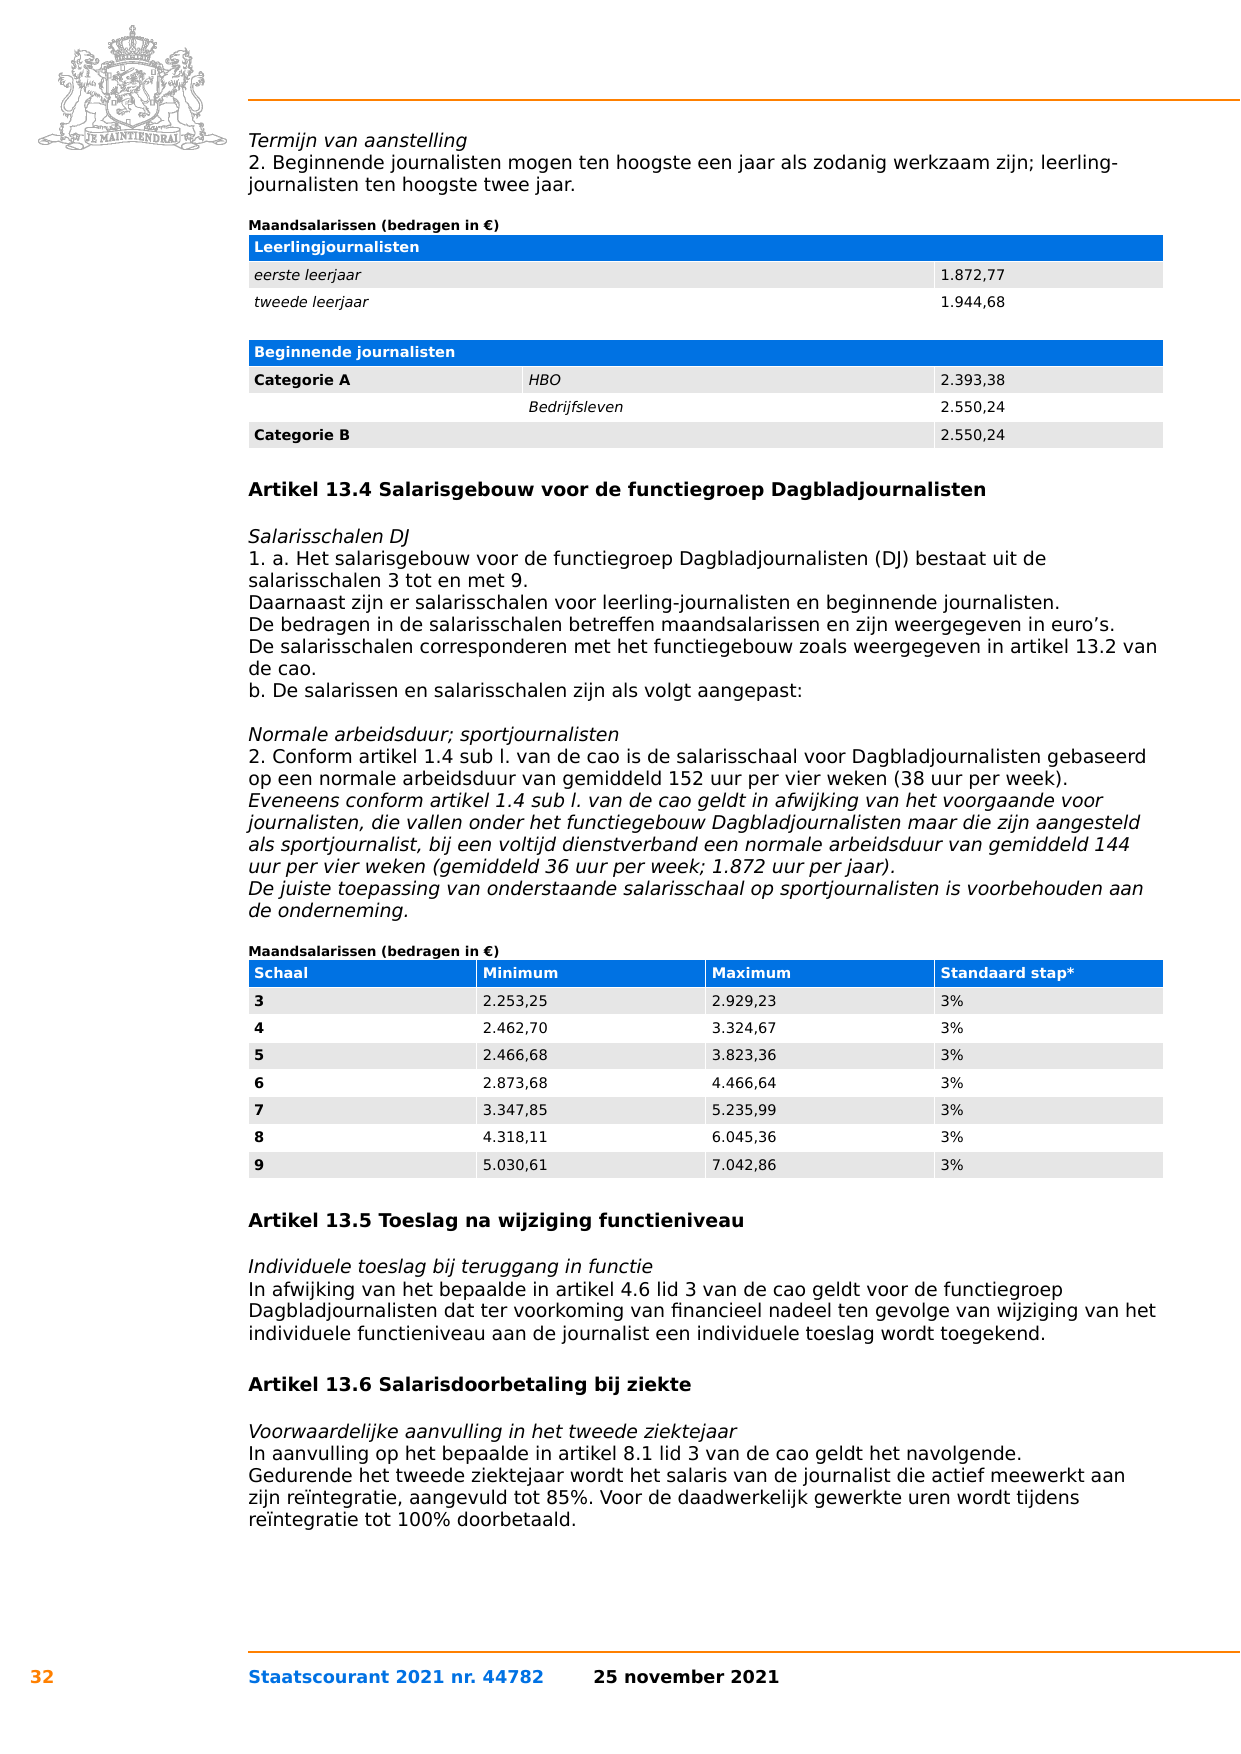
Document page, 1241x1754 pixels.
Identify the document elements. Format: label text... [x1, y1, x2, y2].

text De bedragen in de salarisschalen betreffen maandsalarissen en zijn weergegeven in euro’s. [248, 614, 1163, 636]
text In afwijking van het bepaalde in artikel 4.6 lid 3 van de cao geldt voor de functiegroep Dagbladjournalisten dat ter voorkoming van financieel nadeel ten gevolge van wijziging van het individuele functieniveau aan de journalist een individuele toeslag wordt toegekend. [248, 1278, 1163, 1344]
table_cell 3 [249, 988, 476, 1014]
table_cell 7 [249, 1097, 476, 1124]
table_cell 3% [935, 1043, 1163, 1069]
table_cell 4.466,64 [706, 1070, 934, 1096]
table_cell 3.823,36 [706, 1043, 934, 1069]
table_header Beginnende journalisten [249, 340, 1163, 366]
text Daarnaast zijn er salarisschalen voor leerling-journalisten en beginnende journalisten. [248, 592, 1163, 614]
table_cell 5.030,61 [477, 1152, 705, 1178]
subtitle Artikel 13.5 Toeslag na wijziging functieniveau [248, 1209, 1163, 1231]
picture [38, 25, 227, 150]
table_cell 2.462,70 [477, 1015, 705, 1041]
table_cell 8 [249, 1125, 476, 1151]
table_cell 2.253,25 [477, 988, 705, 1014]
table_header Maandsalarissen (bedragen in €) [248, 944, 1163, 959]
table_cell 3% [935, 988, 1163, 1014]
table_cell 2.929,23 [706, 988, 934, 1014]
table_cell 4.318,11 [477, 1125, 705, 1151]
table_cell tweede leerjaar [249, 289, 934, 316]
table_cell 6.045,36 [706, 1125, 934, 1151]
table_cell 4 [249, 1015, 476, 1041]
text Eveneens conform artikel 1.4 sub l. van de cao geldt in afwijking van het voorgaande voor journalisten, die vallen onder het functiegebouw Dagbladjournalisten maar die zijn aangesteld als sportjournalist, bij een voltijd dienstverband een normale arbeidsduur van gemiddeld 144 uur per vier weken (gemiddeld 36 uur per week; 1.872 uur per jaar). [248, 790, 1163, 878]
subtitle Individuele toeslag bij teruggang in functie [248, 1256, 1163, 1278]
table_cell 1.872,77 [935, 262, 1163, 288]
table_cell 6 [249, 1070, 476, 1096]
text 2. Beginnende journalisten mogen ten hoogste een jaar als zodanig werkzaam zijn; leerling-journalisten ten hoogste twee jaar. [248, 152, 1163, 196]
subtitle Termijn van aanstelling [248, 130, 1163, 152]
text De salarisschalen corresponderen met het functiegebouw zoals weergegeven in artikel 13.2 van de cao. [248, 636, 1163, 680]
table_cell 5.235,99 [706, 1097, 934, 1124]
table_cell eerste leerjaar [249, 262, 934, 288]
subtitle Voorwaardelijke aanvulling in het tweede ziektejaar [248, 1421, 1163, 1443]
text 1. a. Het salarisgebouw voor de functiegroep Dagbladjournalisten (DJ) bestaat uit de salarisschalen 3 tot en met 9. [248, 548, 1163, 592]
subtitle Artikel 13.4 Salarisgebouw voor de functiegroep Dagbladjournalisten [248, 479, 1163, 501]
table_cell Minimum [477, 960, 705, 987]
text b. De salarissen en salarisschalen zijn als volgt aangepast: [248, 680, 1163, 702]
table_cell 7.042,86 [706, 1152, 934, 1178]
table_cell Bedrijfsleven [523, 394, 934, 421]
table_cell [249, 394, 522, 421]
subtitle Normale arbeidsduur; sportjournalisten [248, 724, 1163, 746]
subtitle Salarisschalen DJ [248, 526, 1163, 548]
table_cell Leerlingjournalisten [249, 235, 1163, 261]
table_cell 3% [935, 1097, 1163, 1124]
text In aanvulling op het bepaalde in artikel 8.1 lid 3 van de cao geldt het navolgende. [248, 1443, 1163, 1465]
table_header Maandsalarissen (bedragen in €) [248, 218, 1163, 233]
table_cell Categorie B [249, 422, 934, 448]
text Gedurende het tweede ziektejaar wordt het salaris van de journalist die actief meewerkt aan zijn reïntegratie, aangevuld tot 85%. Voor de daadwerkelijk gewerkte uren wordt tijdens reïntegratie tot 100% doorbetaald. [248, 1465, 1163, 1531]
table_cell 1.944,68 [935, 289, 1163, 316]
table_cell 5 [249, 1043, 476, 1069]
table_cell 3% [935, 1125, 1163, 1151]
table_cell 3.324,67 [706, 1015, 934, 1041]
text De juiste toepassing van onderstaande salarisschaal op sportjournalisten is voorbehouden aan de onderneming. [248, 878, 1163, 922]
table_cell Schaal [249, 960, 476, 987]
table_cell 9 [249, 1152, 476, 1178]
table_cell 2.550,24 [935, 394, 1163, 421]
table_cell 3% [935, 1070, 1163, 1096]
table_cell 2.393,38 [935, 367, 1163, 393]
table_cell 2.550,24 [935, 422, 1163, 448]
table_cell 2.466,68 [477, 1043, 705, 1069]
table_cell Maximum [706, 960, 934, 987]
table_cell HBO [523, 367, 934, 393]
table_cell Categorie A [249, 367, 522, 393]
table_cell 3% [935, 1015, 1163, 1041]
table_cell 2.873,68 [477, 1070, 705, 1096]
table_cell 3.347,85 [477, 1097, 705, 1124]
text 2. Conform artikel 1.4 sub l. van de cao is de salarisschaal voor Dagbladjournalisten gebaseerd op een normale arbeidsduur van gemiddeld 152 uur per vier weken (38 uur per week). [248, 746, 1163, 790]
table_cell Standaard stap* [935, 960, 1163, 987]
subtitle Artikel 13.6 Salarisdoorbetaling bij ziekte [248, 1374, 1163, 1396]
table_cell 3% [935, 1152, 1163, 1178]
